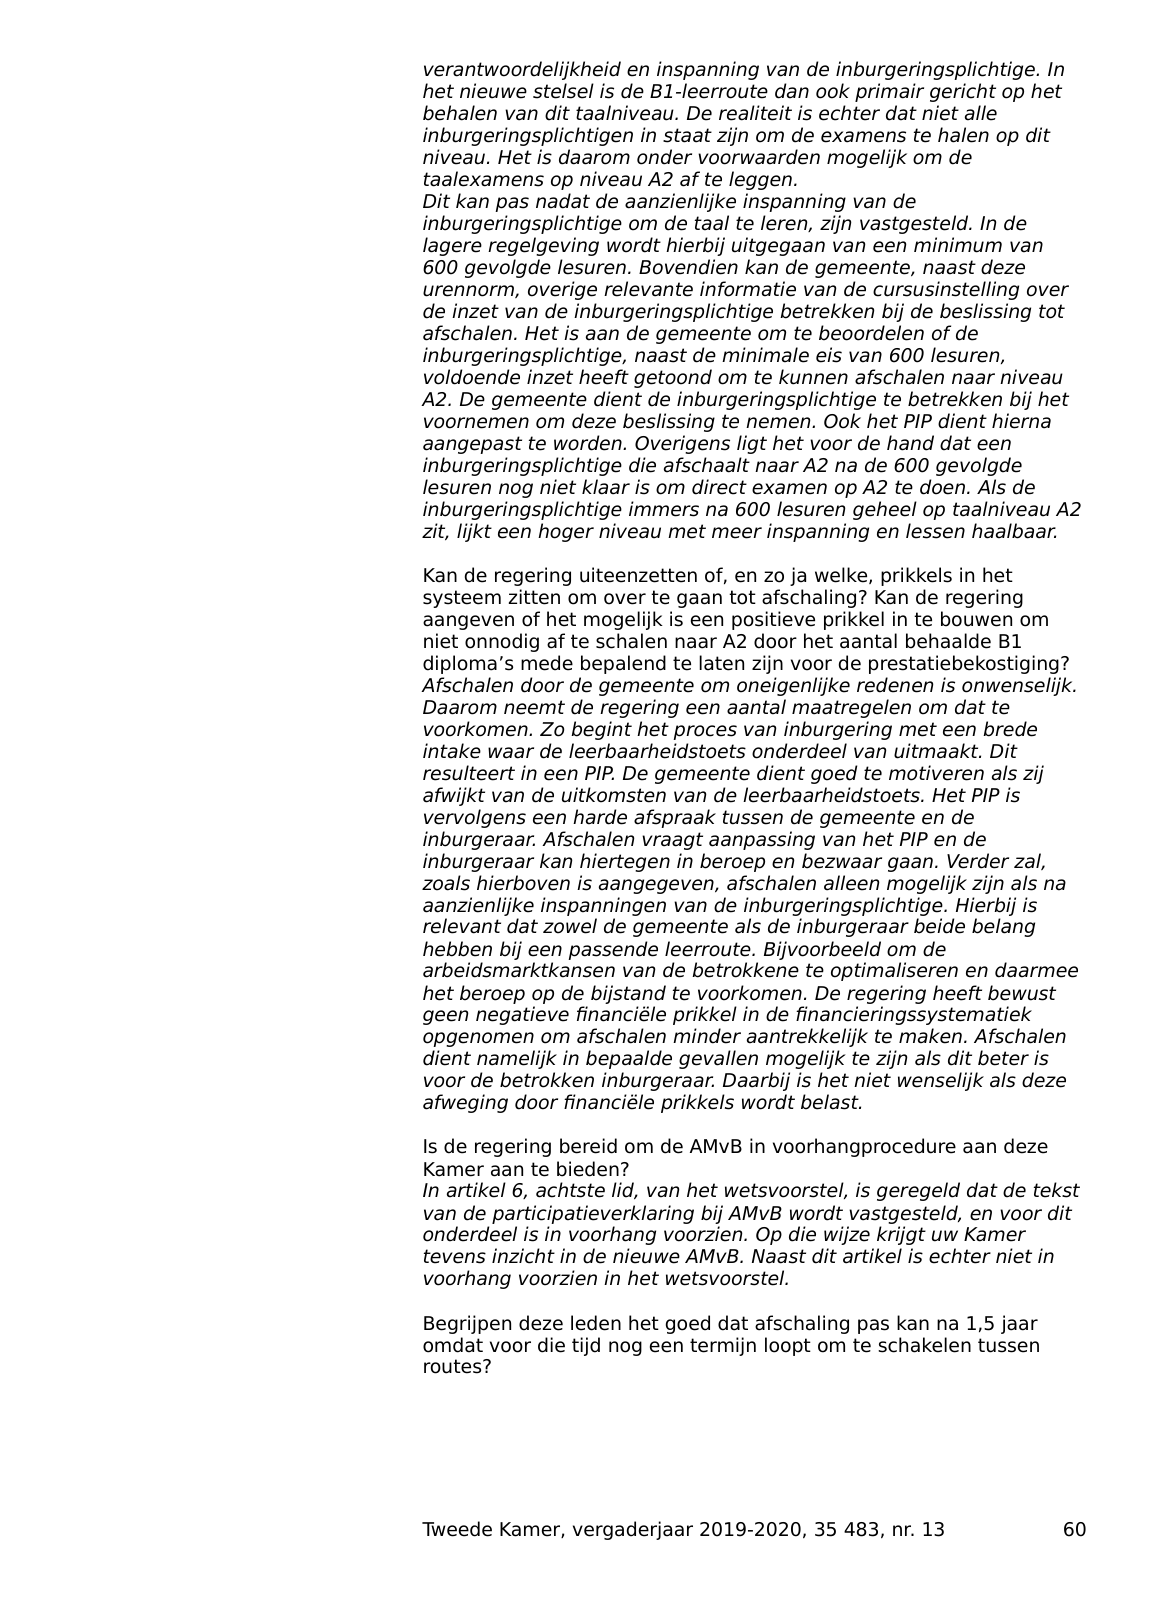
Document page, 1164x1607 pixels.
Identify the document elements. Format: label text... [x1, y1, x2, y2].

text In artikel 6, achtste lid, van het wetsvoorstel, is geregeld dat de tekst van de participatieverklaring bij AMvB wordt vastgesteld, en voor dit onderdeel is in voorhang voorzien. Op die wijze krijgt uw Kamer tevens inzicht in de nieuwe AMvB. Naast dit artikel is echter niet in voorhang voorzien in het wetsvoorstel. [422, 1180, 1087, 1290]
text Begrijpen deze leden het goed dat afschaling pas kan na 1,5 jaar omdat voor die tijd nog een termijn loopt om te schakelen tussen routes? [422, 1312, 1087, 1378]
text verantwoordelijkheid en inspanning van de inburgeringsplichtige. In het nieuwe stelsel is de B1-leerroute dan ook primair gericht op het behalen van dit taalniveau. De realiteit is echter dat niet alle inburgeringsplichtigen in staat zijn om de examens te halen op dit niveau. Het is daarom onder voorwaarden mogelijk om de taalexamens op niveau A2 af te leggen. [422, 59, 1087, 191]
text Is de regering bereid om de AMvB in voorhangprocedure aan deze Kamer aan te bieden? [422, 1136, 1087, 1180]
text Kan de regering uiteenzetten of, en zo ja welke, prikkels in het systeem zitten om over te gaan tot afschaling? Kan de regering aangeven of het mogelijk is een positieve prikkel in te bouwen om niet onnodig af te schalen naar A2 door het aantal behaalde B1 diploma’s mede bepalend te laten zijn voor de prestatiebekostiging? [422, 565, 1087, 675]
text Dit kan pas nadat de aanzienlijke inspanning van de inburgeringsplichtige om de taal te leren, zijn vastgesteld. In de lagere regelgeving wordt hierbij uitgegaan van een minimum van 600 gevolgde lesuren. Bovendien kan de gemeente, naast deze urennorm, overige relevante informatie van de cursusinstelling over de inzet van de inburgeringsplichtige betrekken bij de beslissing tot afschalen. Het is aan de gemeente om te beoordelen of de inburgeringsplichtige, naast de minimale eis van 600 lesuren, voldoende inzet heeft getoond om te kunnen afschalen naar niveau A2. De gemeente dient de inburgeringsplichtige te betrekken bij het voornemen om deze beslissing te nemen. Ook het PIP dient hierna aangepast te worden. Overigens ligt het voor de hand dat een inburgeringsplichtige die afschaalt naar A2 na de 600 gevolgde lesuren nog niet klaar is om direct examen op A2 te doen. Als de inburgeringsplichtige immers na 600 lesuren geheel op taalniveau A2 zit, lijkt een hoger niveau met meer inspanning en lessen haalbaar. [422, 191, 1087, 543]
text Afschalen door de gemeente om oneigenlijke redenen is onwenselijk. Daarom neemt de regering een aantal maatregelen om dat te voorkomen. Zo begint het proces van inburgering met een brede intake waar de leerbaarheidstoets onderdeel van uitmaakt. Dit resulteert in een PIP. De gemeente dient goed te motiveren als zij afwijkt van de uitkomsten van de leerbaarheidstoets. Het PIP is vervolgens een harde afspraak tussen de gemeente en de inburgeraar. Afschalen vraagt aanpassing van het PIP en de inburgeraar kan hiertegen in beroep en bezwaar gaan. Verder zal, zoals hierboven is aangegeven, afschalen alleen mogelijk zijn als na aanzienlijke inspanningen van de inburgeringsplichtige. Hierbij is relevant dat zowel de gemeente als de inburgeraar beide belang hebben bij een passende leerroute. Bijvoorbeeld om de arbeidsmarktkansen van de betrokkene te optimaliseren en daarmee het beroep op de bijstand te voorkomen. De regering heeft bewust geen negatieve financiële prikkel in de financieringssystematiek opgenomen om afschalen minder aantrekkelijk te maken. Afschalen dient namelijk in bepaalde gevallen mogelijk te zijn als dit beter is voor de betrokken inburgeraar. Daarbij is het niet wenselijk als deze afweging door financiële prikkels wordt belast. [422, 675, 1087, 1114]
